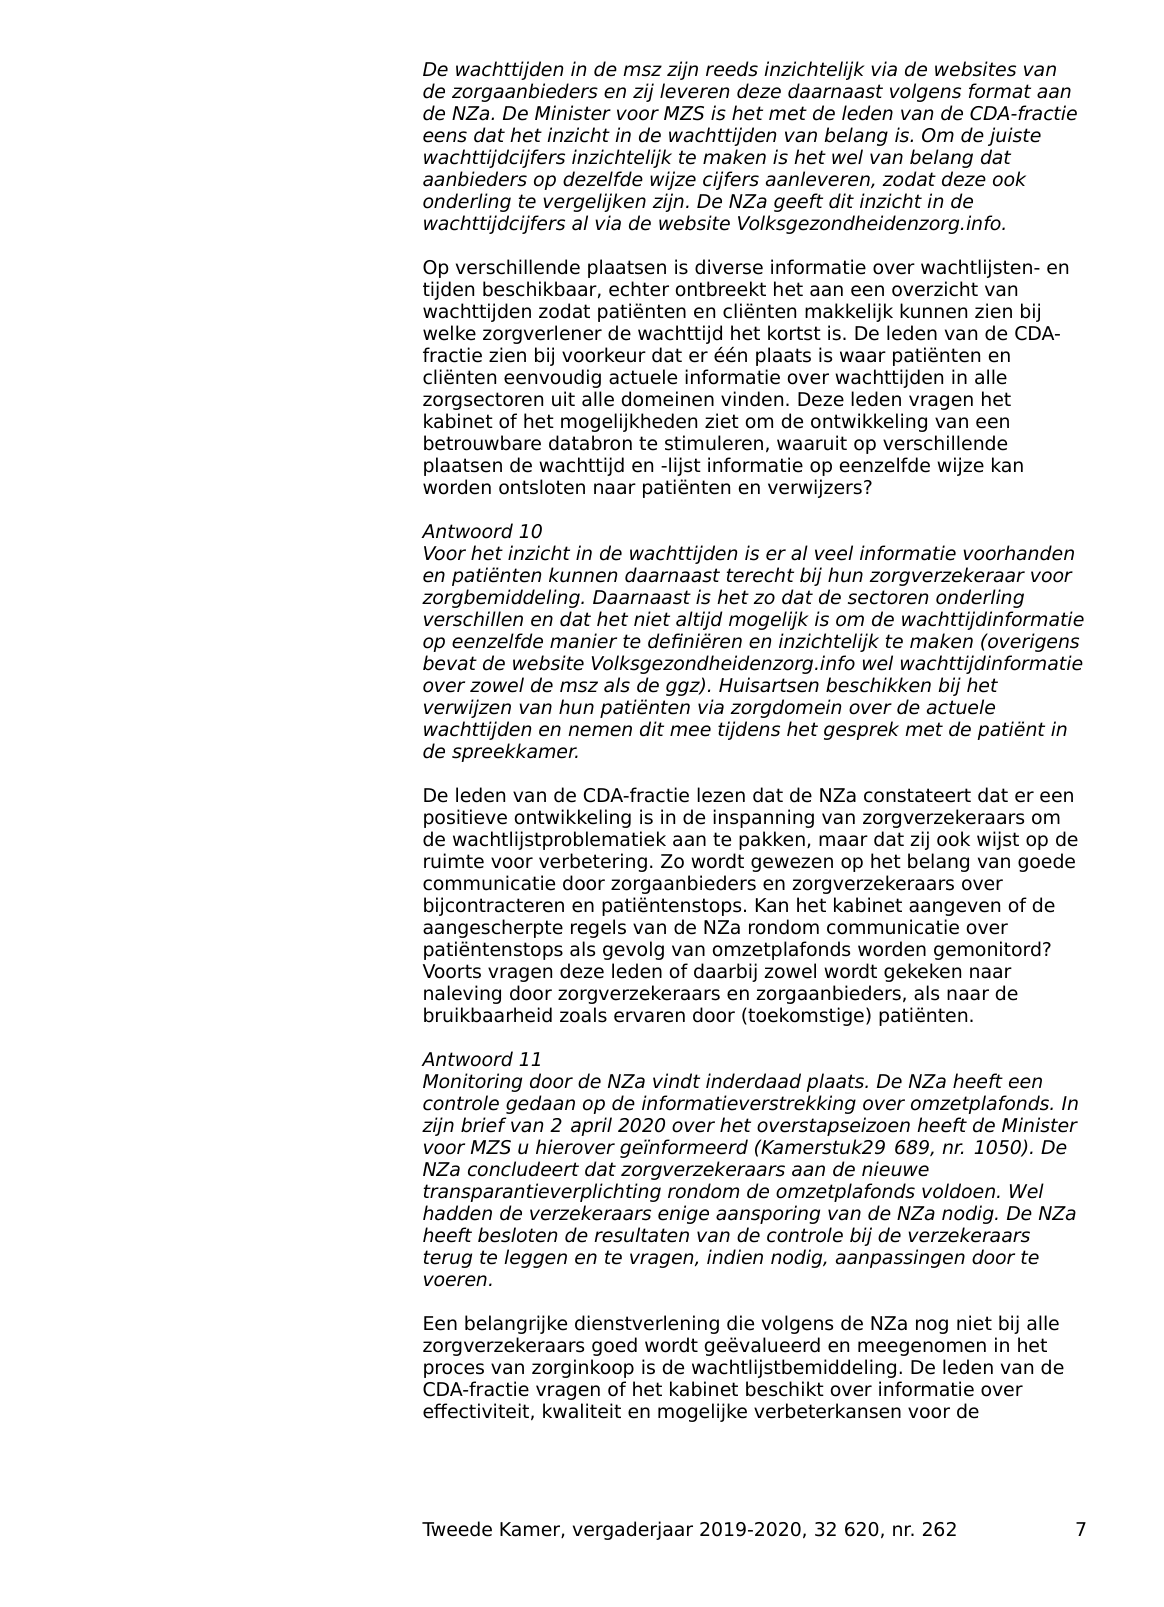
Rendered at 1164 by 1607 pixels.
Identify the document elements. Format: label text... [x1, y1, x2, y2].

text Op verschillende plaatsen is diverse informatie over wachtlijsten- en tijden beschikbaar, echter ontbreekt het aan een overzicht van wachttijden zodat patiënten en cliënten makkelijk kunnen zien bij welke zorgverlener de wachttijd het kortst is. De leden van de CDA-fractie zien bij voorkeur dat er één plaats is waar patiënten en cliënten eenvoudig actuele informatie over wachttijden in alle zorgsectoren uit alle domeinen vinden. Deze leden vragen het kabinet of het mogelijkheden ziet om de ontwikkeling van een betrouwbare databron te stimuleren, waaruit op verschillende plaatsen de wachttijd en -lijst informatie op eenzelfde wijze kan worden ontsloten naar patiënten en verwijzers? [422, 257, 1087, 499]
text Antwoord 10 [422, 521, 1087, 543]
text Antwoord 11 [422, 1049, 1087, 1071]
text Een belangrijke dienstverlening die volgens de NZa nog niet bij alle zorgverzekeraars goed wordt geëvalueerd en meegenomen in het proces van zorginkoop is de wachtlijstbemiddeling. De leden van de CDA-fractie vragen of het kabinet beschikt over informatie over effectiviteit, kwaliteit en mogelijke verbeterkansen voor de [422, 1313, 1087, 1423]
text De leden van de CDA-fractie lezen dat de NZa constateert dat er een positieve ontwikkeling is in de inspanning van zorgverzekeraars om de wachtlijstproblematiek aan te pakken, maar dat zij ook wijst op de ruimte voor verbetering. Zo wordt gewezen op het belang van goede communicatie door zorgaanbieders en zorgverzekeraars over bijcontracteren en patiëntenstops. Kan het kabinet aangeven of de aangescherpte regels van de NZa rondom communicatie over patiëntenstops als gevolg van omzetplafonds worden gemonitord? Voorts vragen deze leden of daarbij zowel wordt gekeken naar naleving door zorgverzekeraars en zorgaanbieders, als naar de bruikbaarheid zoals ervaren door (toekomstige) patiënten. [422, 785, 1087, 1027]
text Voor het inzicht in de wachttijden is er al veel informatie voorhanden en patiënten kunnen daarnaast terecht bij hun zorgverzekeraar voor zorgbemiddeling. Daarnaast is het zo dat de sectoren onderling verschillen en dat het niet altijd mogelijk is om de wachttijdinformatie op eenzelfde manier te definiëren en inzichtelijk te maken (overigens bevat de website Volksgezondheidenzorg.info wel wachttijdinformatie over zowel de msz als de ggz). Huisartsen beschikken bij het verwijzen van hun patiënten via zorgdomein over de actuele wachttijden en nemen dit mee tijdens het gesprek met de patiënt in de spreekkamer. [422, 543, 1087, 763]
text Monitoring door de NZa vindt inderdaad plaats. De NZa heeft een controle gedaan op de informatieverstrekking over omzetplafonds. In zijn brief van 2 april 2020 over het overstapseizoen heeft de Minister voor MZS u hierover geïnformeerd (Kamerstuk29 689, nr. 1050). De NZa concludeert dat zorgverzekeraars aan de nieuwe transparantieverplichting rondom de omzetplafonds voldoen. Wel hadden de verzekeraars enige aansporing van de NZa nodig. De NZa heeft besloten de resultaten van de controle bij de verzekeraars terug te leggen en te vragen, indien nodig, aanpassingen door te voeren. [422, 1071, 1087, 1291]
text De wachttijden in de msz zijn reeds inzichtelijk via de websites van de zorgaanbieders en zij leveren deze daarnaast volgens format aan de NZa. De Minister voor MZS is het met de leden van de CDA-fractie eens dat het inzicht in de wachttijden van belang is. Om de juiste wachttijdcijfers inzichtelijk te maken is het wel van belang dat aanbieders op dezelfde wijze cijfers aanleveren, zodat deze ook onderling te vergelijken zijn. De NZa geeft dit inzicht in de wachttijdcijfers al via de website Volksgezondheidenzorg.info. [422, 59, 1087, 235]
